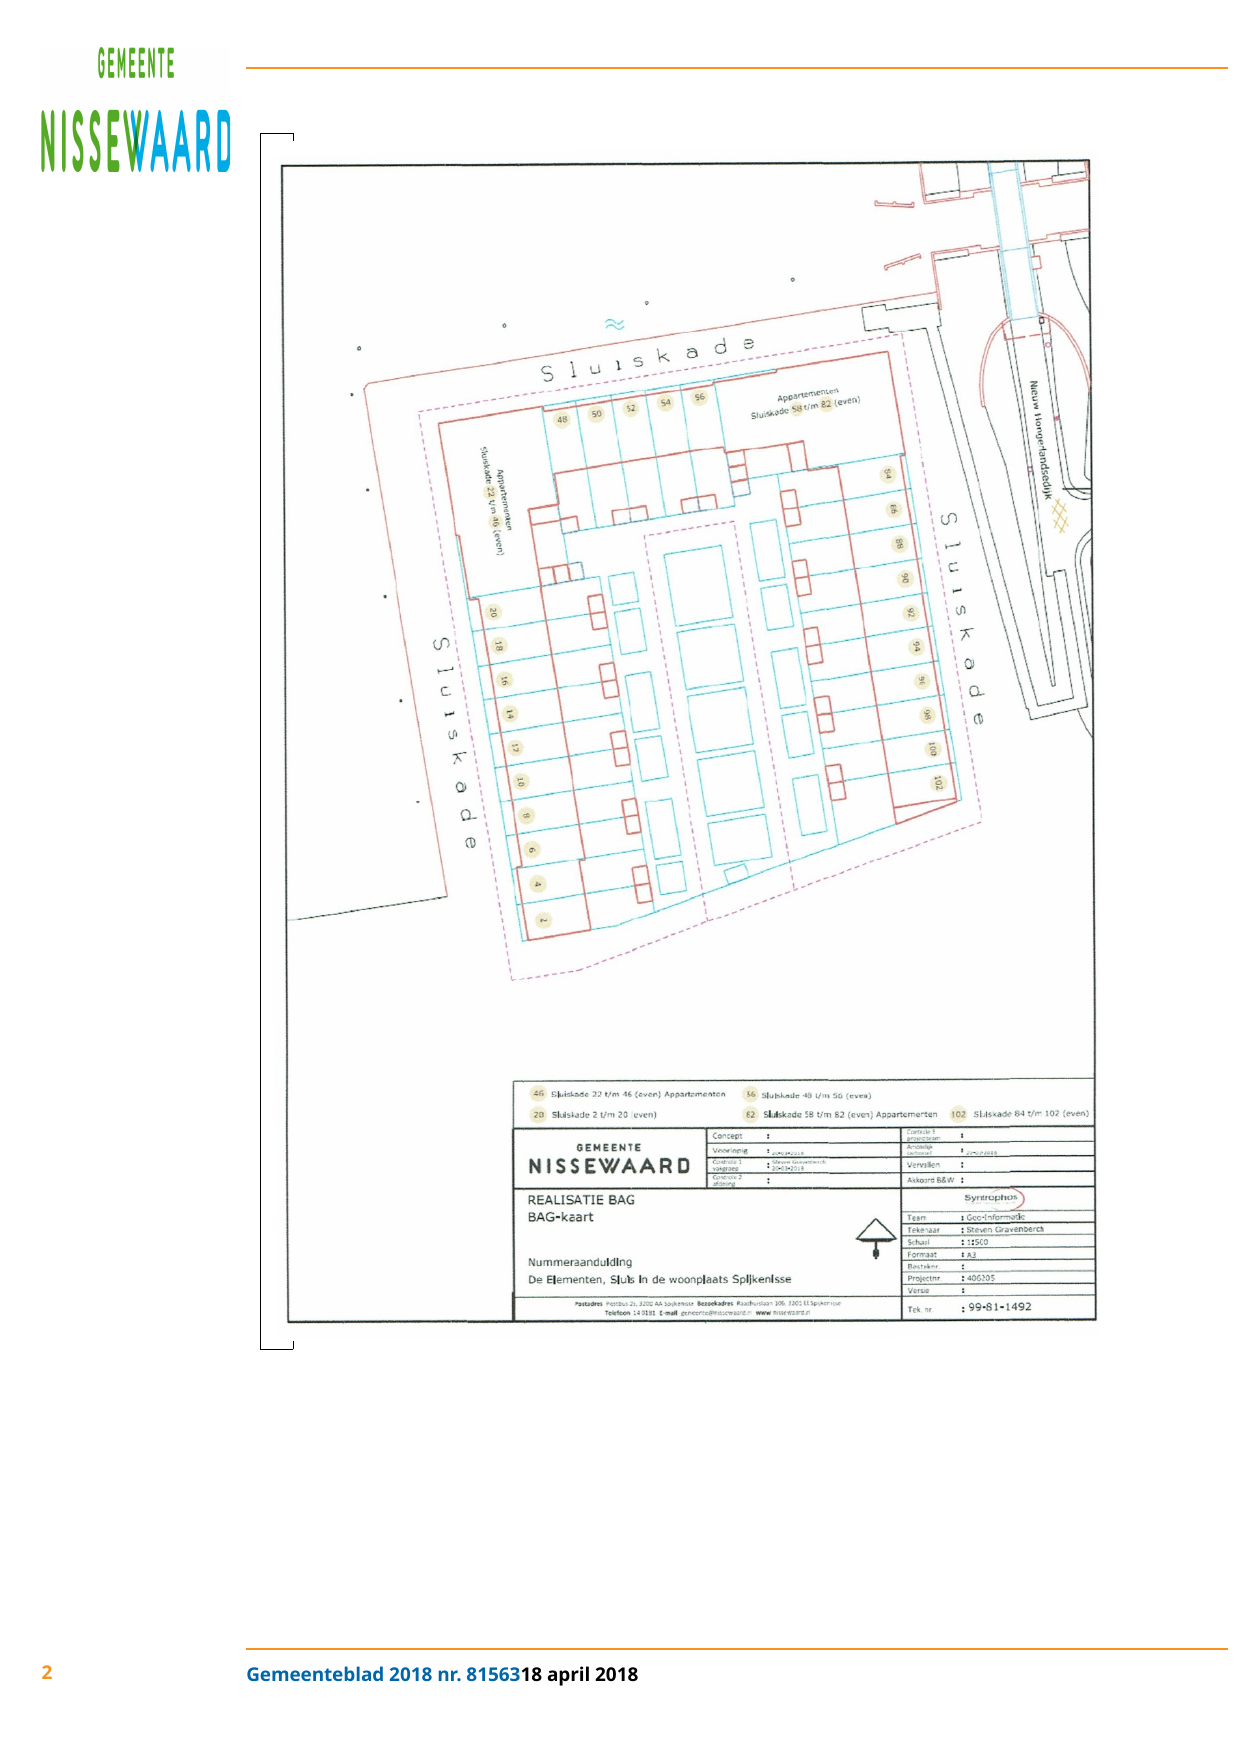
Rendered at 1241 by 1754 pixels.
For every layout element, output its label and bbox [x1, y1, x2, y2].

picture [222, 122, 227, 160]
picture [201, 122, 206, 138]
picture [176, 157, 187, 172]
picture [41, 47, 231, 172]
picture [154, 157, 165, 172]
picture [200, 151, 206, 172]
picture [268, 141, 1101, 1341]
